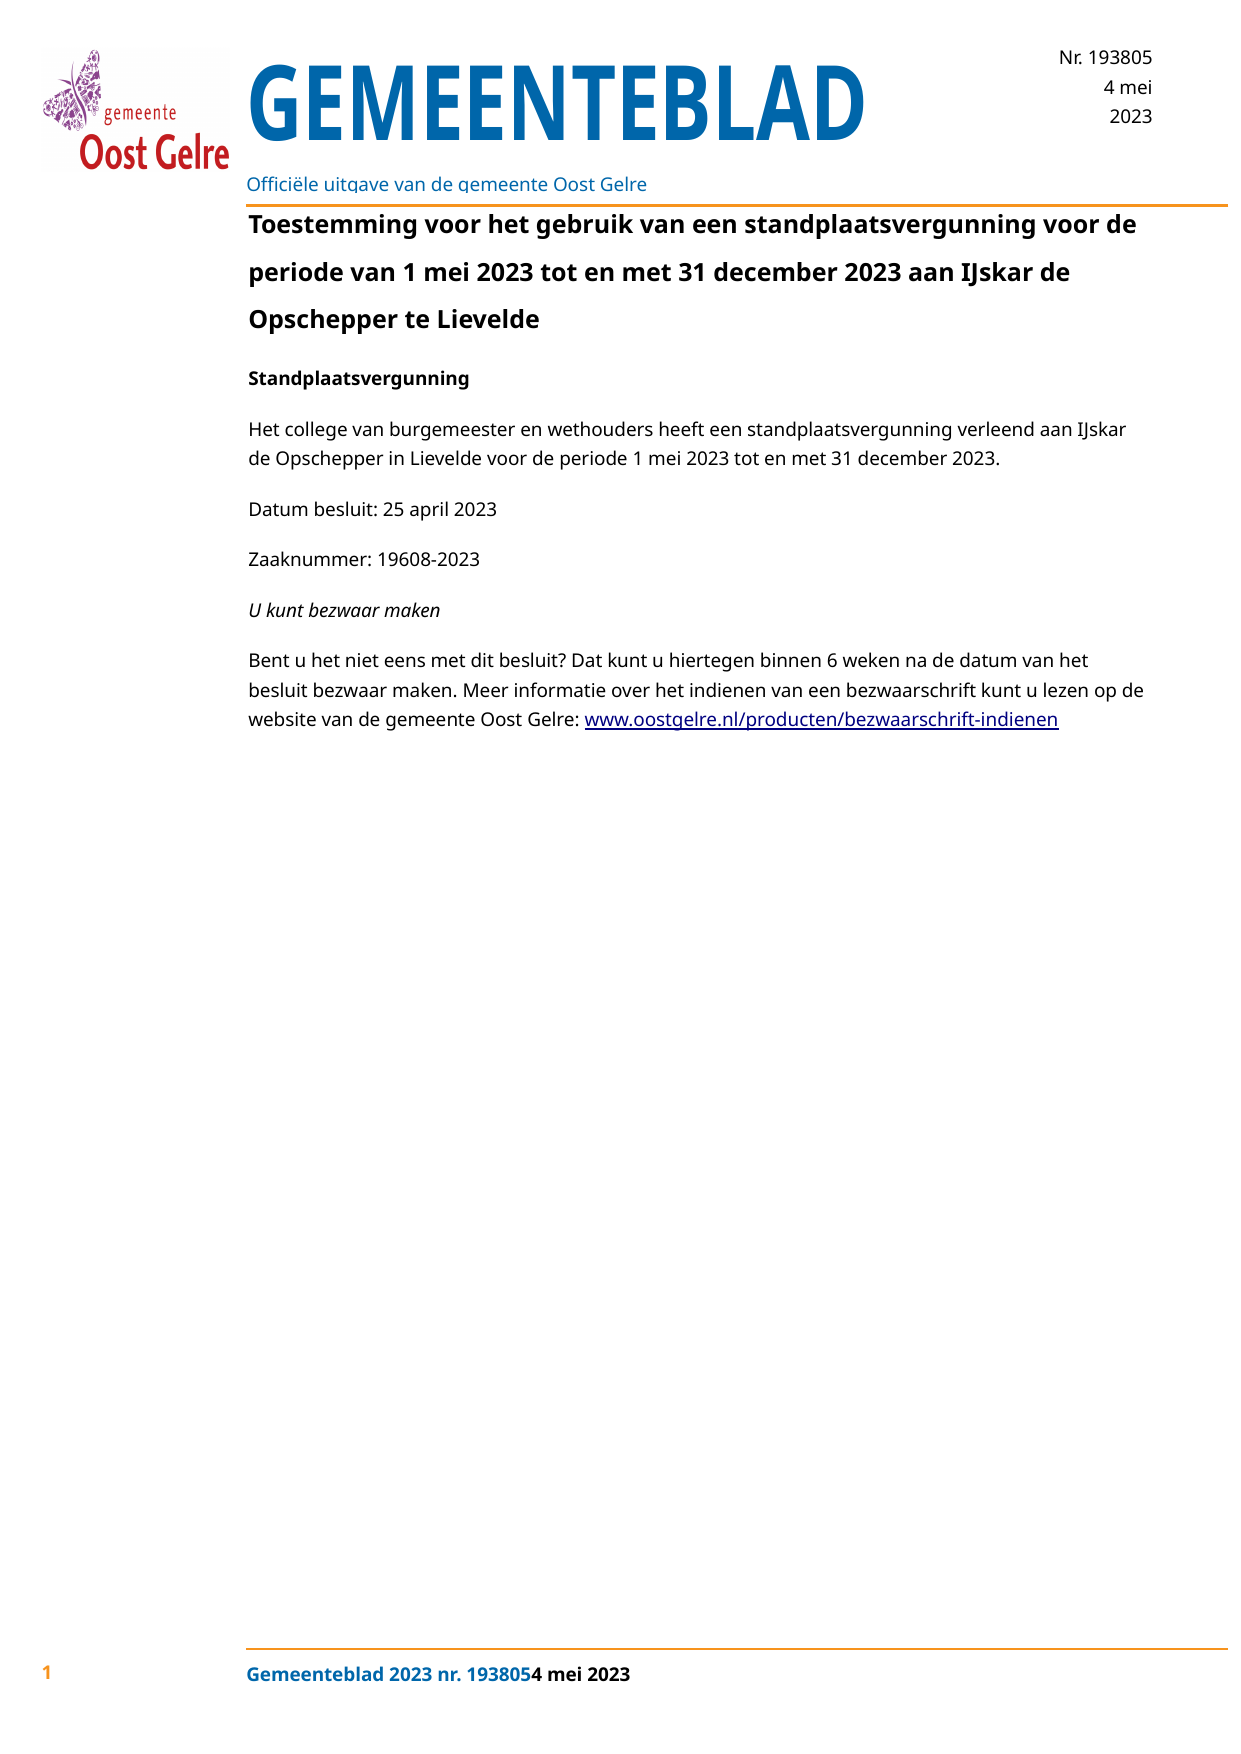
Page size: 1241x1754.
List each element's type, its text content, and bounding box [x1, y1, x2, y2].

text Toestemming voor het gebruik van een standplaatsvergunning voor de periode van 1 mei 2023 tot en met 31 december 2023 aan IJskar de Opschepper te Lievelde [248, 207, 1152, 336]
text Standplaatsvergunning [248, 366, 1152, 391]
text U kunt bezwaar maken [248, 597, 1152, 622]
text Datum besluit: 25 april 2023 [248, 496, 1152, 522]
text Het college van burgemeester en wethouders heeft een standplaatsvergunning verleend aan IJskar de Opschepper in Lievelde voor de periode 1 mei 2023 tot en met 31 december 2023. [248, 416, 1152, 471]
text Bent u het niet eens met dit besluit? Dat kunt u hiertegen binnen 6 weken na de datum van het besluit bezwaar maken. Meer informatie over het indienen van een bezwaarschrift kunt u lezen op de website van de gemeente Oost Gelre: www.oostgelre.nl/producten/bezwaarschrift-indienen [248, 647, 1152, 732]
text Zaaknummer: 19608-2023 [248, 546, 1152, 572]
picture [41, 47, 231, 172]
